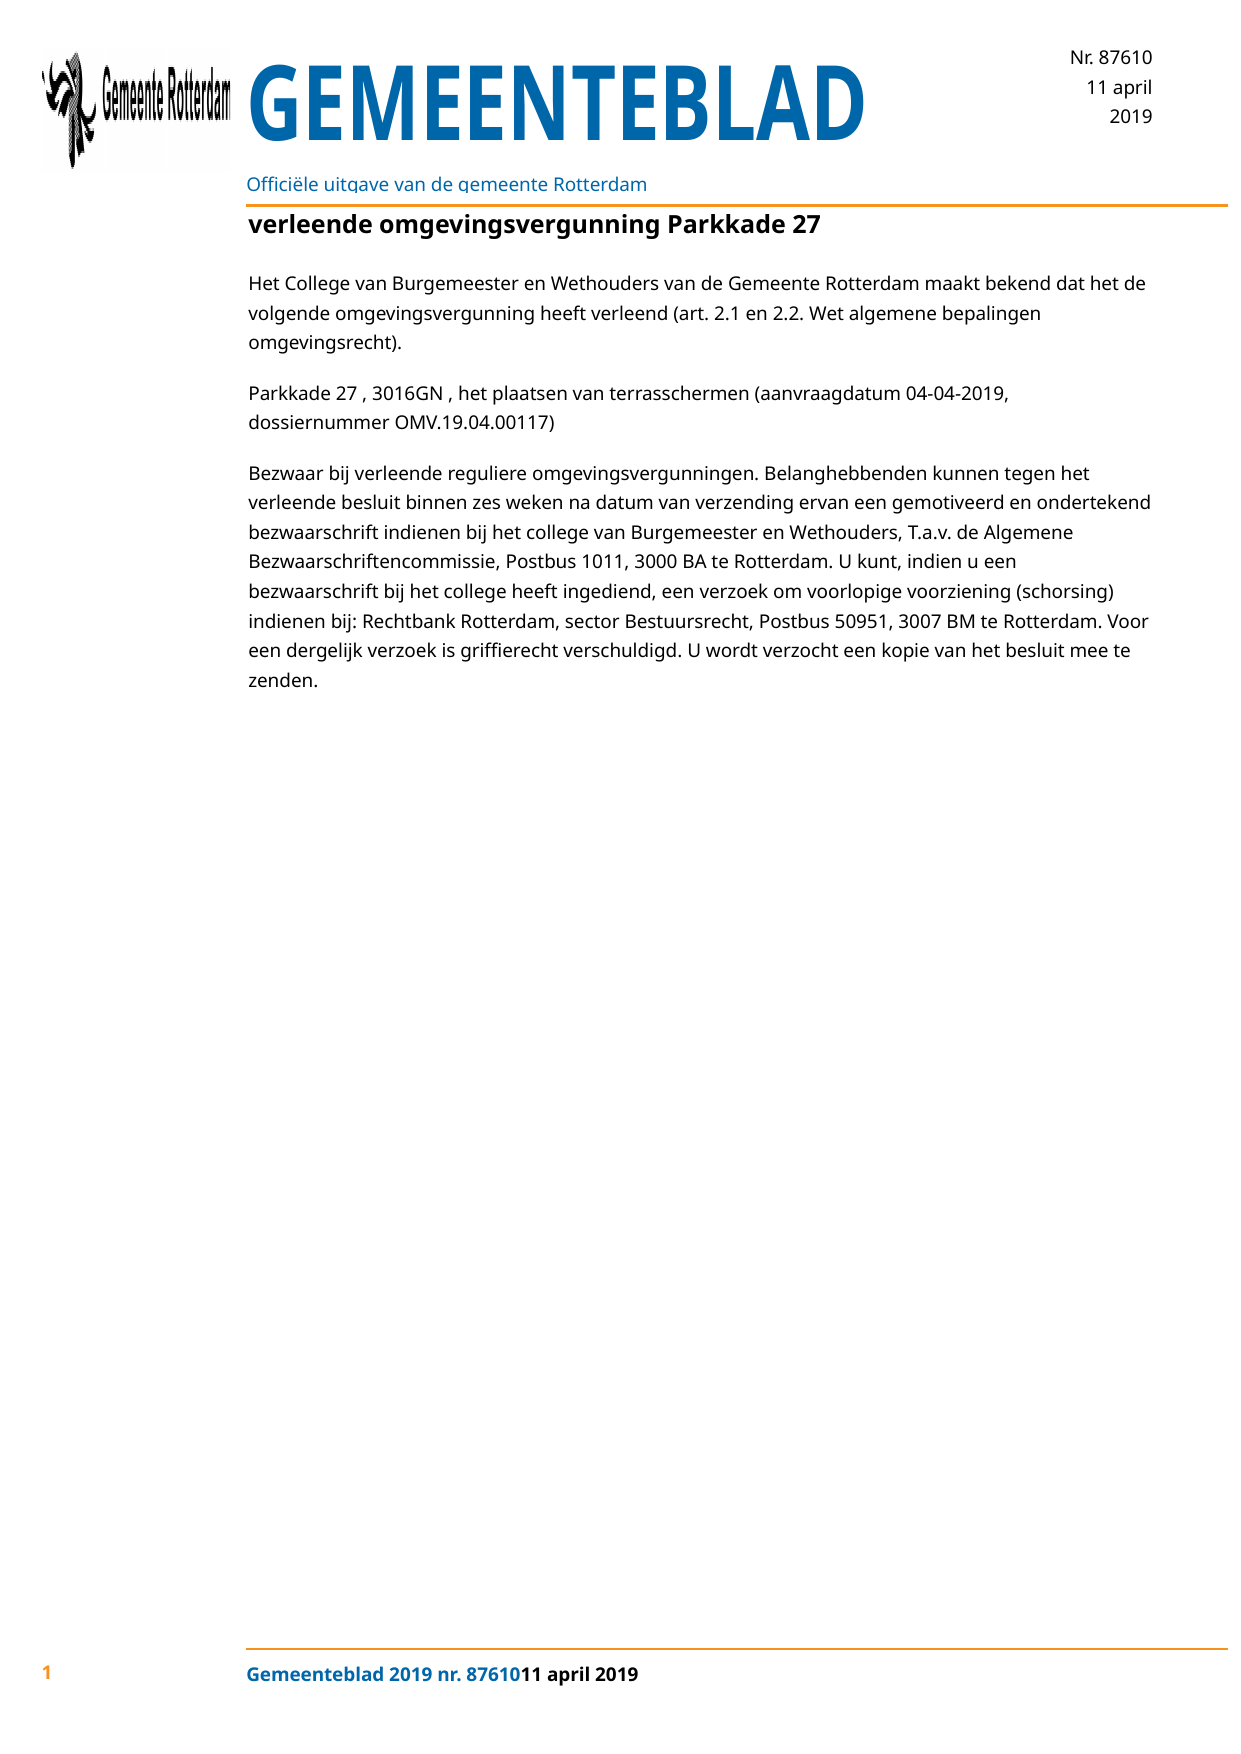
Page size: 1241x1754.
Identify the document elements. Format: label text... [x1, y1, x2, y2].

text verleende omgevingsvergunning Parkkade 27 [248, 207, 1152, 241]
text Het College van Burgemeester en Wethouders van de Gemeente Rotterdam maakt bekend dat het de volgende omgevingsvergunning heeft verleend (art. 2.1 en 2.2. Wet algemene bepalingen omgevingsrecht). [248, 270, 1152, 355]
picture [41, 47, 231, 172]
text Bezwaar bij verleende reguliere omgevingsvergunningen. Belanghebbenden kunnen tegen het verleende besluit binnen zes weken na datum van verzending ervan een gemotiveerd en ondertekend bezwaarschrift indienen bij het college van Burgemeester en Wethouders, T.a.v. de Algemene Bezwaarschriftencommissie, Postbus 1011, 3000 BA te Rotterdam. U kunt, indien u een bezwaarschrift bij het college heeft ingediend, een verzoek om voorlopige voorziening (schorsing) indienen bij: Rechtbank Rotterdam, sector Bestuursrecht, Postbus 50951, 3007 BM te Rotterdam. Voor een dergelijk verzoek is griffierecht verschuldigd. U wordt verzocht een kopie van het besluit mee te zenden. [248, 460, 1152, 693]
text Parkkade 27 , 3016GN , het plaatsen van terrasschermen (aanvraagdatum 04-04-2019, dossiernummer OMV.19.04.00117) [248, 380, 1152, 435]
